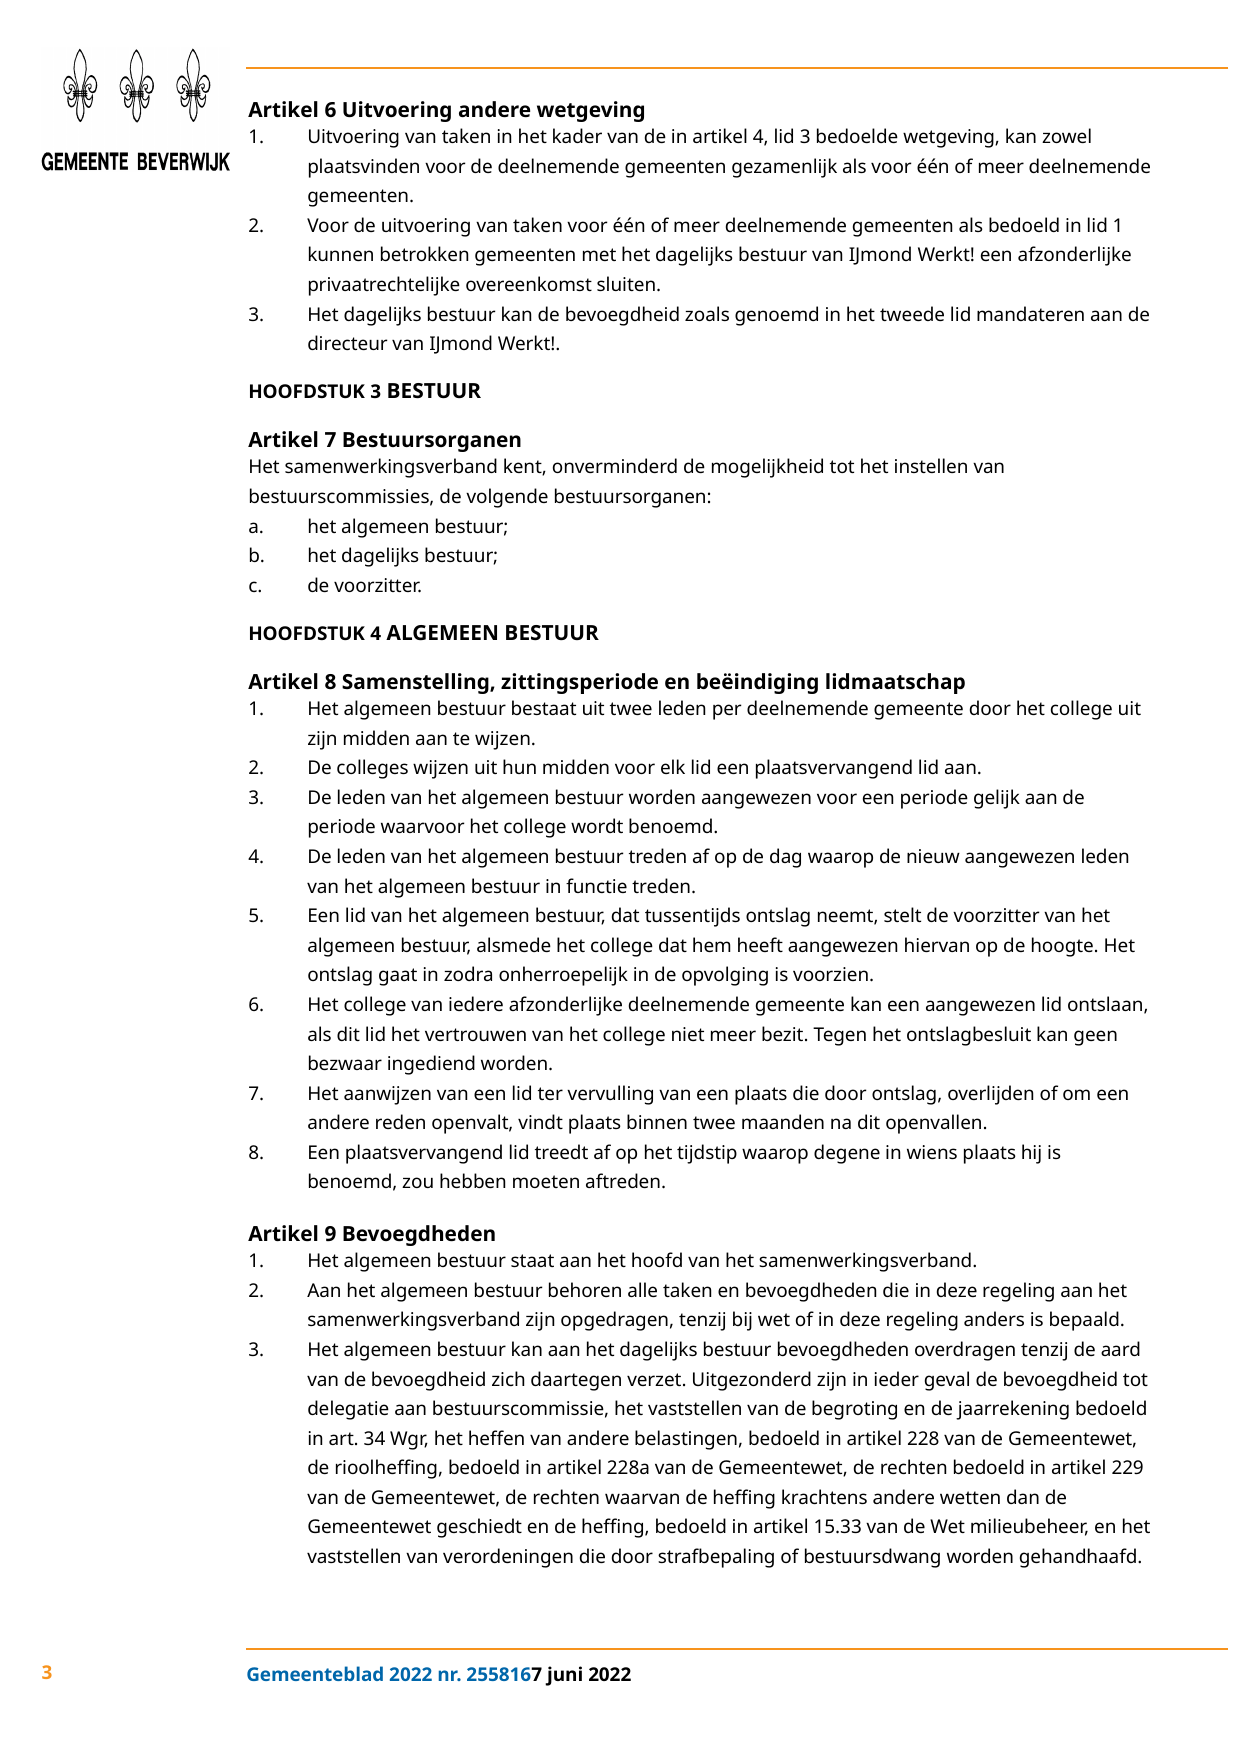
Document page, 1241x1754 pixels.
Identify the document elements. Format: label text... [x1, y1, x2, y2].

text HOOFDSTUK 4 ALGEMEEN BESTUUR [248, 618, 1152, 646]
list het algemeen bestuur; [248, 513, 1152, 538]
list Voor de uitvoering van taken voor één of meer deelnemende gemeenten als bedoeld in lid 1 kunnen betrokken gemeenten met het dagelijks bestuur van IJmond Werkt! een afzonderlijke privaatrechtelijke overeenkomst sluiten. [248, 212, 1152, 297]
list Aan het algemeen bestuur behoren alle taken en bevoegdheden die in deze regeling aan het samenwerkingsverband zijn opgedragen, tenzij bij wet of in deze regeling anders is bepaald. [248, 1277, 1152, 1332]
list Het dagelijks bestuur kan de bevoegdheid zoals genoemd in het tweede lid mandateren aan de directeur van IJmond Werkt!. [248, 301, 1152, 356]
list Het algemeen bestuur bestaat uit twee leden per deelnemende gemeente door het college uit zijn midden aan te wijzen. [248, 695, 1152, 751]
list De leden van het algemeen bestuur worden aangewezen voor een periode gelijk aan de periode waarvoor het college wordt benoemd. [248, 784, 1152, 839]
text Het samenwerkingsverband kent, onverminderd de mogelijkheid tot het instellen van bestuurscommissies, de volgende bestuursorganen: [248, 454, 1152, 509]
list de voorzitter. [248, 572, 1152, 598]
text Artikel 6 Uitvoering andere wetgeving [248, 95, 1152, 123]
picture [41, 47, 231, 172]
list Een plaatsvervangend lid treedt af op het tijdstip waarop degene in wiens plaats hij is benoemd, zou hebben moeten aftreden. [248, 1139, 1152, 1194]
list De colleges wijzen uit hun midden voor elk lid een plaatsvervangend lid aan. [248, 754, 1152, 780]
list De leden van het algemeen bestuur treden af op de dag waarop de nieuw aangewezen leden van het algemeen bestuur in functie treden. [248, 843, 1152, 898]
text Artikel 8 Samenstelling, zittingsperiode en beëindiging lidmaatschap [248, 667, 1152, 695]
list Het algemeen bestuur staat aan het hoofd van het samenwerkingsverband. [248, 1247, 1152, 1273]
list Het algemeen bestuur kan aan het dagelijks bestuur bevoegdheden overdragen tenzij de aard van de bevoegdheid zich daartegen verzet. Uitgezonderd zijn in ieder geval de bevoegdheid tot delegatie aan bestuurscommissie, het vaststellen van de begroting en de jaarrekening bedoeld in art. 34 Wgr, het heffen van andere belastingen, bedoeld in artikel 228 van de Gemeentewet, de rioolheffing, bedoeld in artikel 228a van de Gemeentewet, de rechten bedoeld in artikel 229 van de Gemeentewet, de rechten waarvan de heffing krachtens andere wetten dan de Gemeentewet geschiedt en de heffing, bedoeld in artikel 15.33 van de Wet milieubeheer, en het vaststellen van verordeningen die door strafbepaling of bestuursdwang worden gehandhaafd. [248, 1336, 1152, 1569]
list Het college van iedere afzonderlijke deelnemende gemeente kan een aangewezen lid ontslaan, als dit lid het vertrouwen van het college niet meer bezit. Tegen het ontslagbesluit kan geen bezwaar ingediend worden. [248, 991, 1152, 1076]
list het dagelijks bestuur; [248, 542, 1152, 568]
text HOOFDSTUK 3 BESTUUR [248, 376, 1152, 404]
text Artikel 7 Bestuursorganen [248, 425, 1152, 454]
list Een lid van het algemeen bestuur, dat tussentijds ontslag neemt, stelt de voorzitter van het algemeen bestuur, alsmede het college dat hem heeft aangewezen hiervan op de hoogte. Het ontslag gaat in zodra onherroepelijk in de opvolging is voorzien. [248, 902, 1152, 987]
text Artikel 9 Bevoegdheden [248, 1219, 1152, 1247]
list Uitvoering van taken in het kader van de in artikel 4, lid 3 bedoelde wetgeving, kan zowel plaatsvinden voor de deelnemende gemeenten gezamenlijk als voor één of meer deelnemende gemeenten. [248, 123, 1152, 208]
list Het aanwijzen van een lid ter vervulling van een plaats die door ontslag, overlijden of om een andere reden openvalt, vindt plaats binnen twee maanden na dit openvallen. [248, 1080, 1152, 1135]
